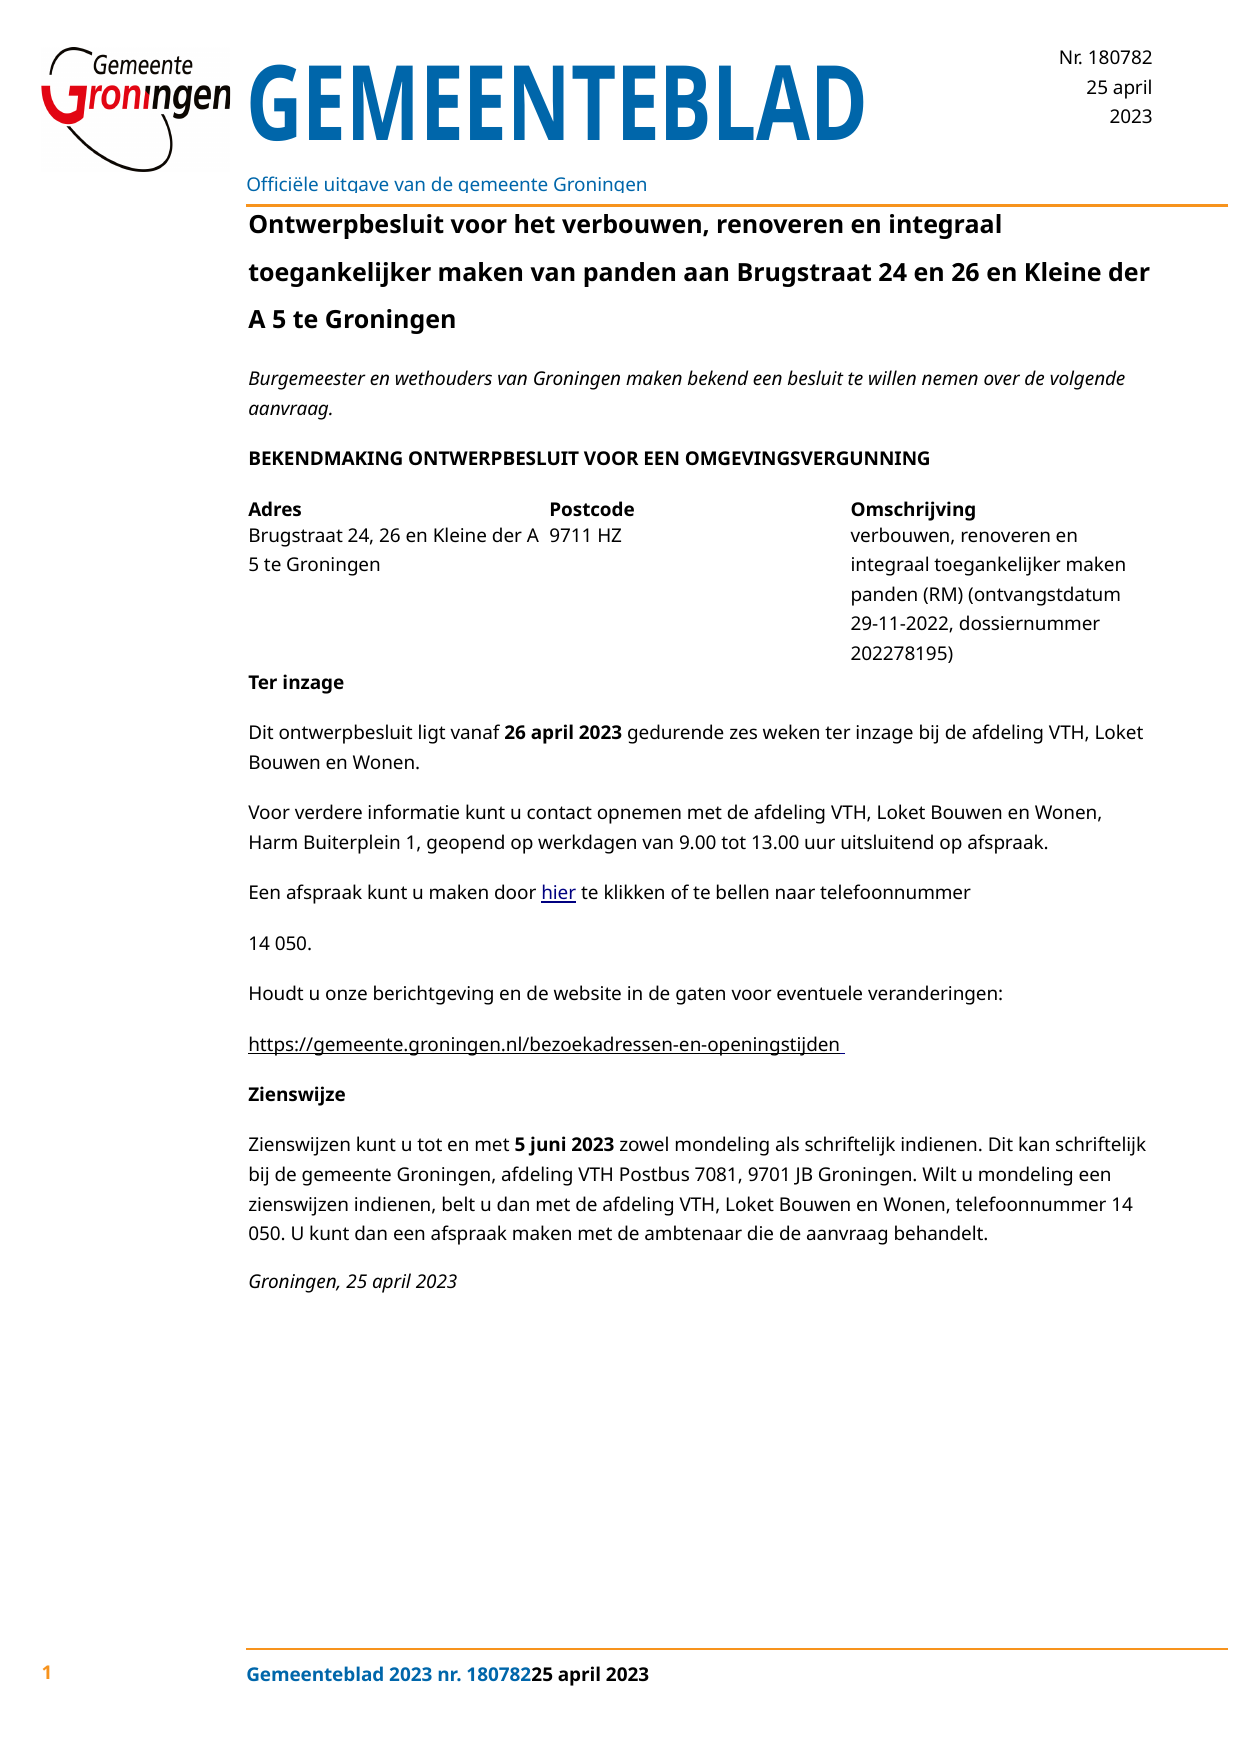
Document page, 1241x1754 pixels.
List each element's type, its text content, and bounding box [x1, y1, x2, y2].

table_cell Brugstraat 24, 26 en Kleine der A 5 te Groningen [248, 522, 549, 666]
text BEKENDMAKING ONTWERPBESLUIT VOOR EEN OMGEVINGSVERGUNNING [248, 446, 1152, 471]
text 14 050. [248, 930, 1152, 956]
text Ontwerpbesluit voor het verbouwen, renoveren en integraal toegankelijker maken van panden aan Brugstraat 24 en 26 en Kleine der A 5 te Groningen [248, 207, 1152, 336]
text Dit ontwerpbesluit ligt vanaf 26 april 2023 gedurende zes weken ter inzage bij de afdeling VTH, Loket Bouwen en Wonen. [248, 719, 1152, 775]
text Groningen, 25 april 2023 [248, 1268, 1152, 1294]
text https://gemeente.groningen.nl/bezoekadressen-en-openingstijden [248, 1031, 1152, 1056]
table_header Omschrijving [850, 496, 1152, 522]
text Voor verdere informatie kunt u contact opnemen met de afdeling VTH, Loket Bouwen en Wonen, Harm Buiterplein 1, geopend op werkdagen van 9.00 tot 13.00 uur uitsluitend op afspraak. [248, 799, 1152, 855]
text Zienswijzen kunt u tot en met 5 juni 2023 zowel mondeling als schriftelijk indienen. Dit kan schriftelijk bij de gemeente Groningen, afdeling VTH Postbus 7081, 9701 JB Groningen. Wilt u mondeling een zienswijzen indienen, belt u dan met de afdeling VTH, Loket Bouwen en Wonen, telefoonnummer 14 050. U kunt dan een afspraak maken met de ambtenaar die de aanvraag behandelt. [248, 1132, 1152, 1246]
text Burgemeester en wethouders van Groningen maken bekend een besluit te willen nemen over de volgende aanvraag. [248, 366, 1152, 421]
text Zienswijze [248, 1081, 1152, 1107]
table_header Postcode [549, 496, 850, 522]
text Ter inzage [248, 669, 1152, 695]
table_cell 9711 HZ [549, 522, 850, 666]
text Houdt u onze berichtgeving en de website in de gaten voor eventuele veranderingen: [248, 980, 1152, 1006]
table_header Adres [248, 496, 549, 522]
picture [41, 47, 231, 172]
text Een afspraak kunt u maken door hier te klikken of te bellen naar telefoonnummer [248, 879, 1152, 905]
table_cell verbouwen, renoveren en integraal toegankelijker maken panden (RM) (ontvangstdatum 29-11-2022, dossiernummer 202278195) [850, 522, 1152, 666]
